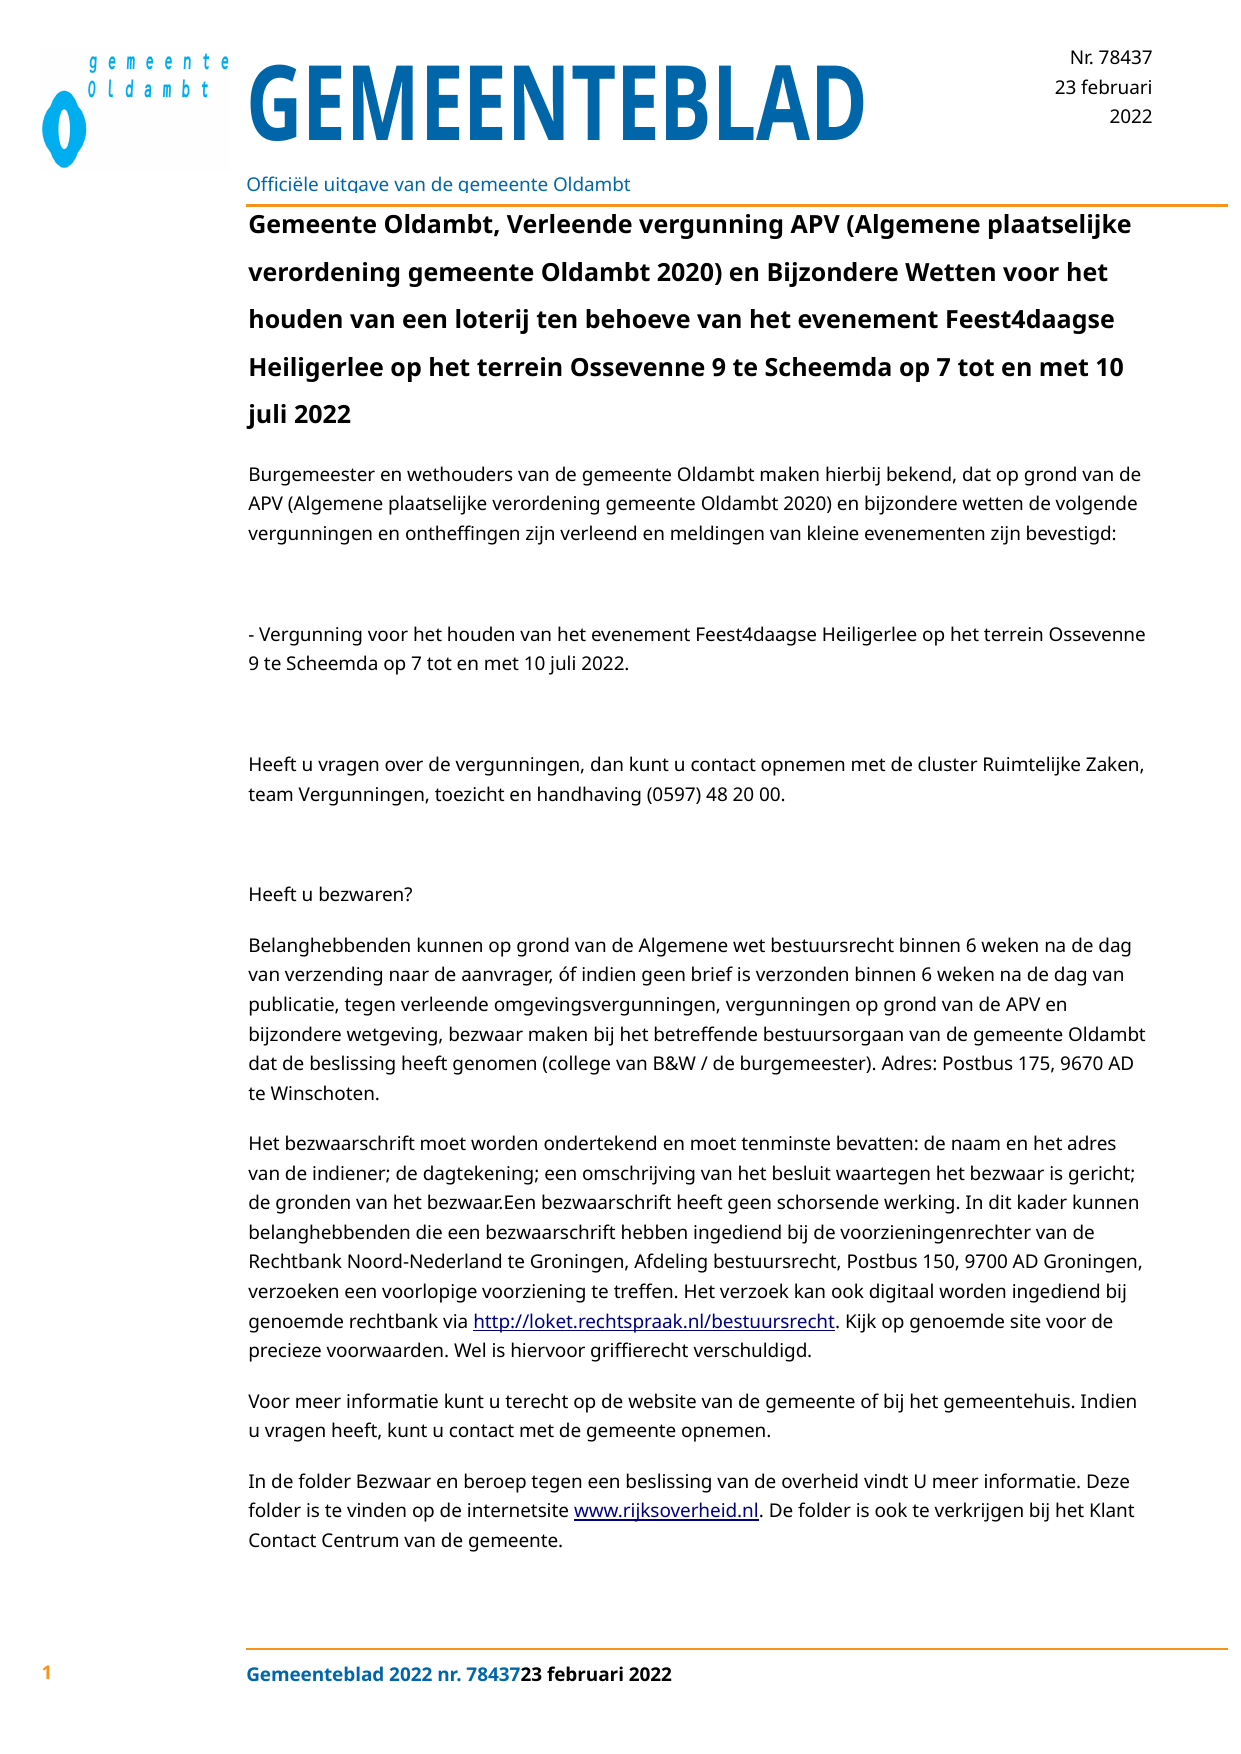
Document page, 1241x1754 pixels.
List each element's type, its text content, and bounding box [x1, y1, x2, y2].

text Heeft u bezwaren? [248, 882, 1152, 907]
text Het bezwaarschrift moet worden ondertekend en moet tenminste bevatten: de naam en het adres van de indiener; de dagtekening; een omschrijving van het besluit waartegen het bezwaar is gericht; de gronden van het bezwaar.Een bezwaarschrift heeft geen schorsende werking. In dit kader kunnen belanghebbenden die een bezwaarschrift hebben ingediend bij de voorzieningenrechter van de Rechtbank Noord-Nederland te Groningen, Afdeling bestuursrecht, Postbus 150, 9700 AD Groningen, verzoeken een voorlopige voorziening te treffen. Het verzoek kan ook digitaal worden ingediend bij genoemde rechtbank via http://loket.rechtspraak.nl/bestuursrecht. Kijk op genoemde site voor de precieze voorwaarden. Wel is hiervoor griffierecht verschuldigd. [248, 1130, 1152, 1363]
text In de folder Bezwaar en beroep tegen een beslissing van de overheid vindt U meer informatie. Deze folder is te vinden op de internetsite www.rijksoverheid.nl. De folder is ook te verkrijgen bij het Klant Contact Centrum van de gemeente. [248, 1468, 1152, 1553]
text - Vergunning voor het houden van het evenement Feest4daagse Heiligerlee op het terrein Ossevenne 9 te Scheemda op 7 tot en met 10 juli 2022. [248, 621, 1152, 676]
text Heeft u vragen over de vergunningen, dan kunt u contact opnemen met de cluster Ruimtelijke Zaken, team Vergunningen, toezicht en handhaving (0597) 48 20 00. [248, 751, 1152, 806]
text Belanghebbenden kunnen op grond van de Algemene wet bestuursrecht binnen 6 weken na de dag van verzending naar de aanvrager, óf indien geen brief is verzonden binnen 6 weken na de dag van publicatie, tegen verleende omgevingsvergunningen, vergunningen op grond van de APV en bijzondere wetgeving, bezwaar maken bij het betreffende bestuursorgaan van de gemeente Oldambt dat de beslissing heeft genomen (college van B&W / de burgemeester). Adres: Postbus 175, 9670 AD te Winschoten. [248, 932, 1152, 1106]
picture [41, 47, 231, 172]
text Voor meer informatie kunt u terecht op de website van de gemeente of bij het gemeentehuis. Indien u vragen heeft, kunt u contact met de gemeente opnemen. [248, 1388, 1152, 1443]
text Burgemeester en wethouders van de gemeente Oldambt maken hierbij bekend, dat op grond van de APV (Algemene plaatselijke verordening gemeente Oldambt 2020) en bijzondere wetten de volgende vergunningen en ontheffingen zijn verleend en meldingen van kleine evenementen zijn bevestigd: [248, 461, 1152, 546]
text Gemeente Oldambt, Verleende vergunning APV (Algemene plaatselijke verordening gemeente Oldambt 2020) en Bijzondere Wetten voor het houden van een loterij ten behoeve van het evenement Feest4daagse Heiligerlee op het terrein Ossevenne 9 te Scheemda op 7 tot en met 10 juli 2022 [248, 207, 1152, 431]
